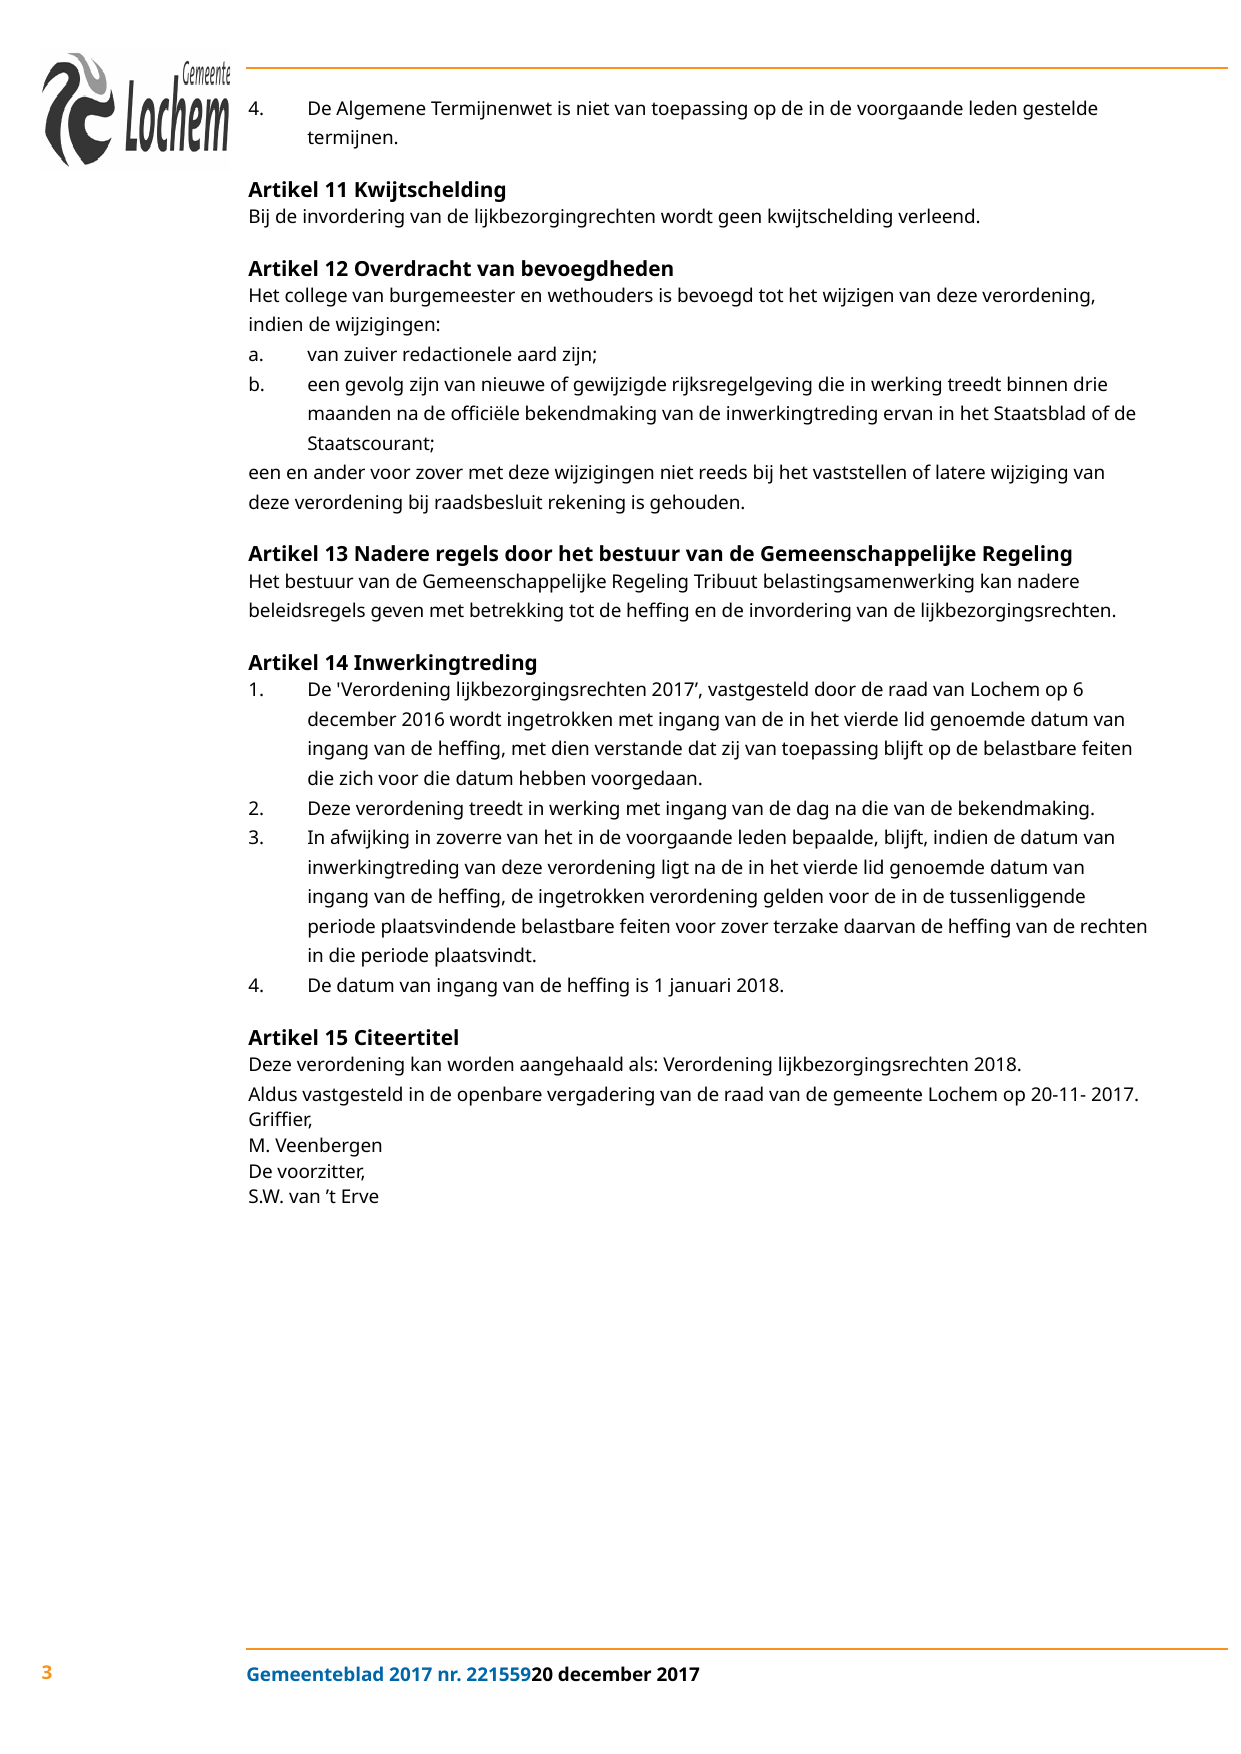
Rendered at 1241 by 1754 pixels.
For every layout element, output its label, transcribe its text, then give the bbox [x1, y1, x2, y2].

text De voorzitter, [248, 1158, 1152, 1184]
text Artikel 11 Kwijtschelding [248, 175, 1152, 203]
text Artikel 12 Overdracht van bevoegdheden [248, 254, 1152, 282]
text Griffier, [248, 1106, 1152, 1132]
list De 'Verordening lijkbezorgingsrechten 2017’, vastgesteld door de raad van Lochem op 6 december 2016 wordt ingetrokken met ingang van de in het vierde lid genoemde datum van ingang van de heffing, met dien verstande dat zij van toepassing blijft op de belastbare feiten die zich voor die datum hebben voorgedaan. [248, 676, 1152, 791]
list De datum van ingang van de heffing is 1 januari 2018. [248, 972, 1152, 998]
text Het college van burgemeester en wethouders is bevoegd tot het wijzigen van deze verordening, indien de wijzigingen: [248, 282, 1152, 337]
text Artikel 15 Citeertitel [248, 1023, 1152, 1051]
text M. Veenbergen [248, 1132, 1152, 1158]
text een en ander voor zover met deze wijzigingen niet reeds bij het vaststellen of latere wijziging van deze verordening bij raadsbesluit rekening is gehouden. [248, 459, 1152, 515]
text Aldus vastgesteld in de openbare vergadering van de raad van de gemeente Lochem op 20-11- 2017. [248, 1081, 1152, 1106]
list een gevolg zijn van nieuwe of gewijzigde rijksregelgeving die in werking treedt binnen drie maanden na de officiële bekendmaking van de inwerkingtreding ervan in het Staatsblad of de Staatscourant; [248, 371, 1152, 456]
text Het bestuur van de Gemeenschappelijke Regeling Tribuut belastingsamenwerking kan nadere beleidsregels geven met betrekking tot de heffing en de invordering van de lijkbezorgingsrechten. [248, 568, 1152, 623]
text Artikel 13 Nadere regels door het bestuur van de Gemeenschappelijke Regeling [248, 539, 1152, 568]
picture [41, 47, 231, 172]
text Deze verordening kan worden aangehaald als: Verordening lijkbezorgingsrechten 2018. [248, 1051, 1152, 1077]
list In afwijking in zoverre van het in de voorgaande leden bepaalde, blijft, indien de datum van inwerkingtreding van deze verordening ligt na de in het vierde lid genoemde datum van ingang van de heffing, de ingetrokken verordening gelden voor de in de tussenliggende periode plaatsvindende belastbare feiten voor zover terzake daarvan de heffing van de rechten in die periode plaatsvindt. [248, 824, 1152, 968]
text Artikel 14 Inwerkingtreding [248, 648, 1152, 676]
text Bij de invordering van de lijkbezorgingrechten wordt geen kwijtschelding verleend. [248, 203, 1152, 229]
list Deze verordening treedt in werking met ingang van de dag na die van de bekendmaking. [248, 795, 1152, 821]
text S.W. van ’t Erve [248, 1184, 1152, 1209]
list van zuiver redactionele aard zijn; [248, 341, 1152, 367]
list De Algemene Termijnenwet is niet van toepassing op de in de voorgaande leden gestelde termijnen. [248, 95, 1152, 150]
